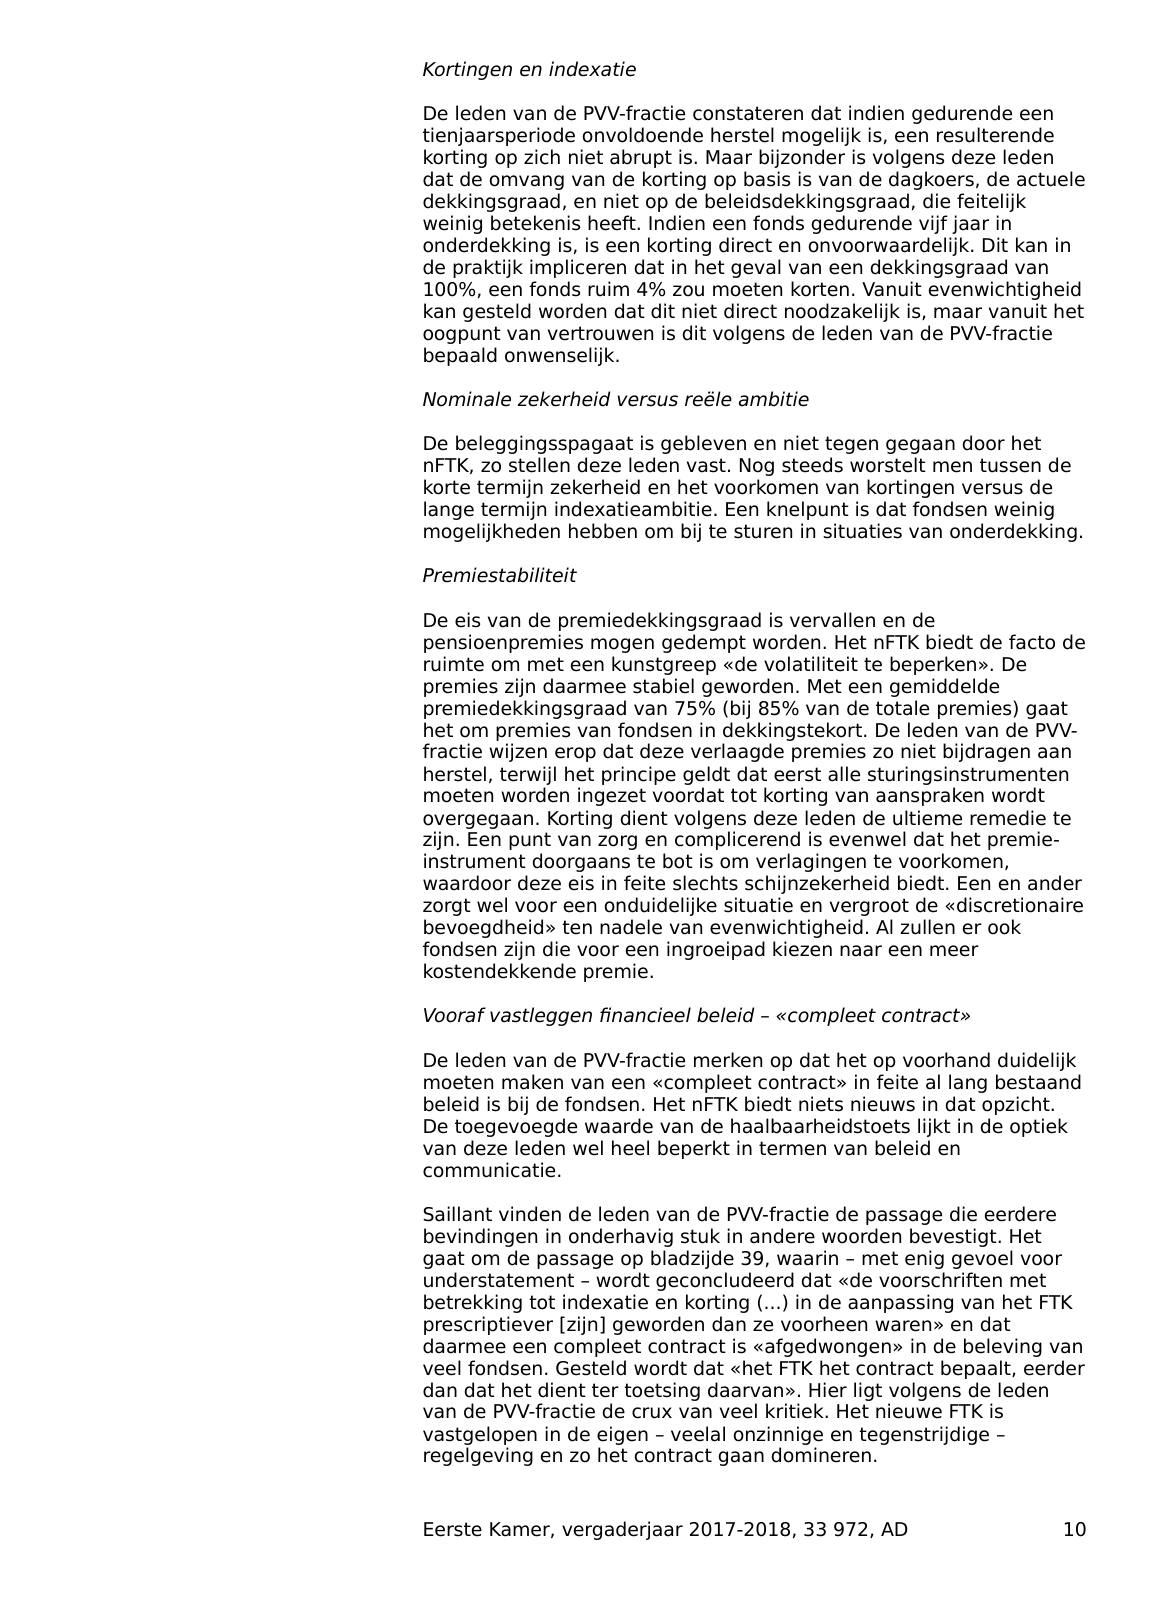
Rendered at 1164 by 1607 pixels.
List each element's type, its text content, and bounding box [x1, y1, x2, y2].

subtitle Premiestabiliteit [422, 565, 1087, 587]
text De leden van de PVV-fractie constateren dat indien gedurende een tienjaarsperiode onvoldoende herstel mogelijk is, een resulterende korting op zich niet abrupt is. Maar bijzonder is volgens deze leden dat de omvang van de korting op basis is van de dagkoers, de actuele dekkingsgraad, en niet op de beleidsdekkingsgraad, die feitelijk weinig betekenis heeft. Indien een fonds gedurende vijf jaar in onderdekking is, is een korting direct en onvoorwaardelijk. Dit kan in de praktijk impliceren dat in het geval van een dekkingsgraad van 100%, een fonds ruim 4% zou moeten korten. Vanuit evenwichtigheid kan gesteld worden dat dit niet direct noodzakelijk is, maar vanuit het oogpunt van vertrouwen is dit volgens de leden van de PVV-fractie bepaald onwenselijk. [422, 103, 1087, 367]
text De eis van de premiedekkingsgraad is vervallen en de pensioenpremies mogen gedempt worden. Het nFTK biedt de facto de ruimte om met een kunstgreep «de volatiliteit te beperken». De premies zijn daarmee stabiel geworden. Met een gemiddelde premiedekkingsgraad van 75% (bij 85% van de totale premies) gaat het om premies van fondsen in dekkingstekort. De leden van de PVV-fractie wijzen erop dat deze verlaagde premies zo niet bijdragen aan herstel, terwijl het principe geldt dat eerst alle sturingsinstrumenten moeten worden ingezet voordat tot korting van aanspraken wordt overgegaan. Korting dient volgens deze leden de ultieme remedie te zijn. Een punt van zorg en complicerend is evenwel dat het premie-instrument doorgaans te bot is om verlagingen te voorkomen, waardoor deze eis in feite slechts schijnzekerheid biedt. Een en ander zorgt wel voor een onduidelijke situatie en vergroot de «discretionaire bevoegdheid» ten nadele van evenwichtigheid. Al zullen er ook fondsen zijn die voor een ingroeipad kiezen naar een meer kostendekkende premie. [422, 609, 1087, 983]
text De beleggingsspagaat is gebleven en niet tegen gegaan door het nFTK, zo stellen deze leden vast. Nog steeds worstelt men tussen de korte termijn zekerheid en het voorkomen van kortingen versus de lange termijn indexatieambitie. Een knelpunt is dat fondsen weinig mogelijkheden hebben om bij te sturen in situaties van onderdekking. [422, 433, 1087, 543]
text De leden van de PVV-fractie merken op dat het op voorhand duidelijk moeten maken van een «compleet contract» in feite al lang bestaand beleid is bij de fondsen. Het nFTK biedt niets nieuws in dat opzicht. De toegevoegde waarde van de haalbaarheidstoets lijkt in de optiek van deze leden wel heel beperkt in termen van beleid en communicatie. [422, 1049, 1087, 1181]
subtitle Nominale zekerheid versus reële ambitie [422, 389, 1087, 411]
text Saillant vinden de leden van de PVV-fractie de passage die eerdere bevindingen in onderhavig stuk in andere woorden bevestigt. Het gaat om de passage op bladzijde 39, waarin – met enig gevoel voor understatement – wordt geconcludeerd dat «de voorschriften met betrekking tot indexatie en korting (...) in de aanpassing van het FTK prescriptiever [zijn] geworden dan ze voorheen waren» en dat daarmee een compleet contract is «afgedwongen» in de beleving van veel fondsen. Gesteld wordt dat «het FTK het contract bepaalt, eerder dan dat het dient ter toetsing daarvan». Hier ligt volgens de leden van de PVV-fractie de crux van veel kritiek. Het nieuwe FTK is vastgelopen in de eigen – veelal onzinnige en tegenstrijdige – regelgeving en zo het contract gaan domineren. [422, 1204, 1087, 1467]
subtitle Vooraf vastleggen financieel beleid – «compleet contract» [422, 1005, 1087, 1027]
subtitle Kortingen en indexatie [422, 59, 1087, 81]
